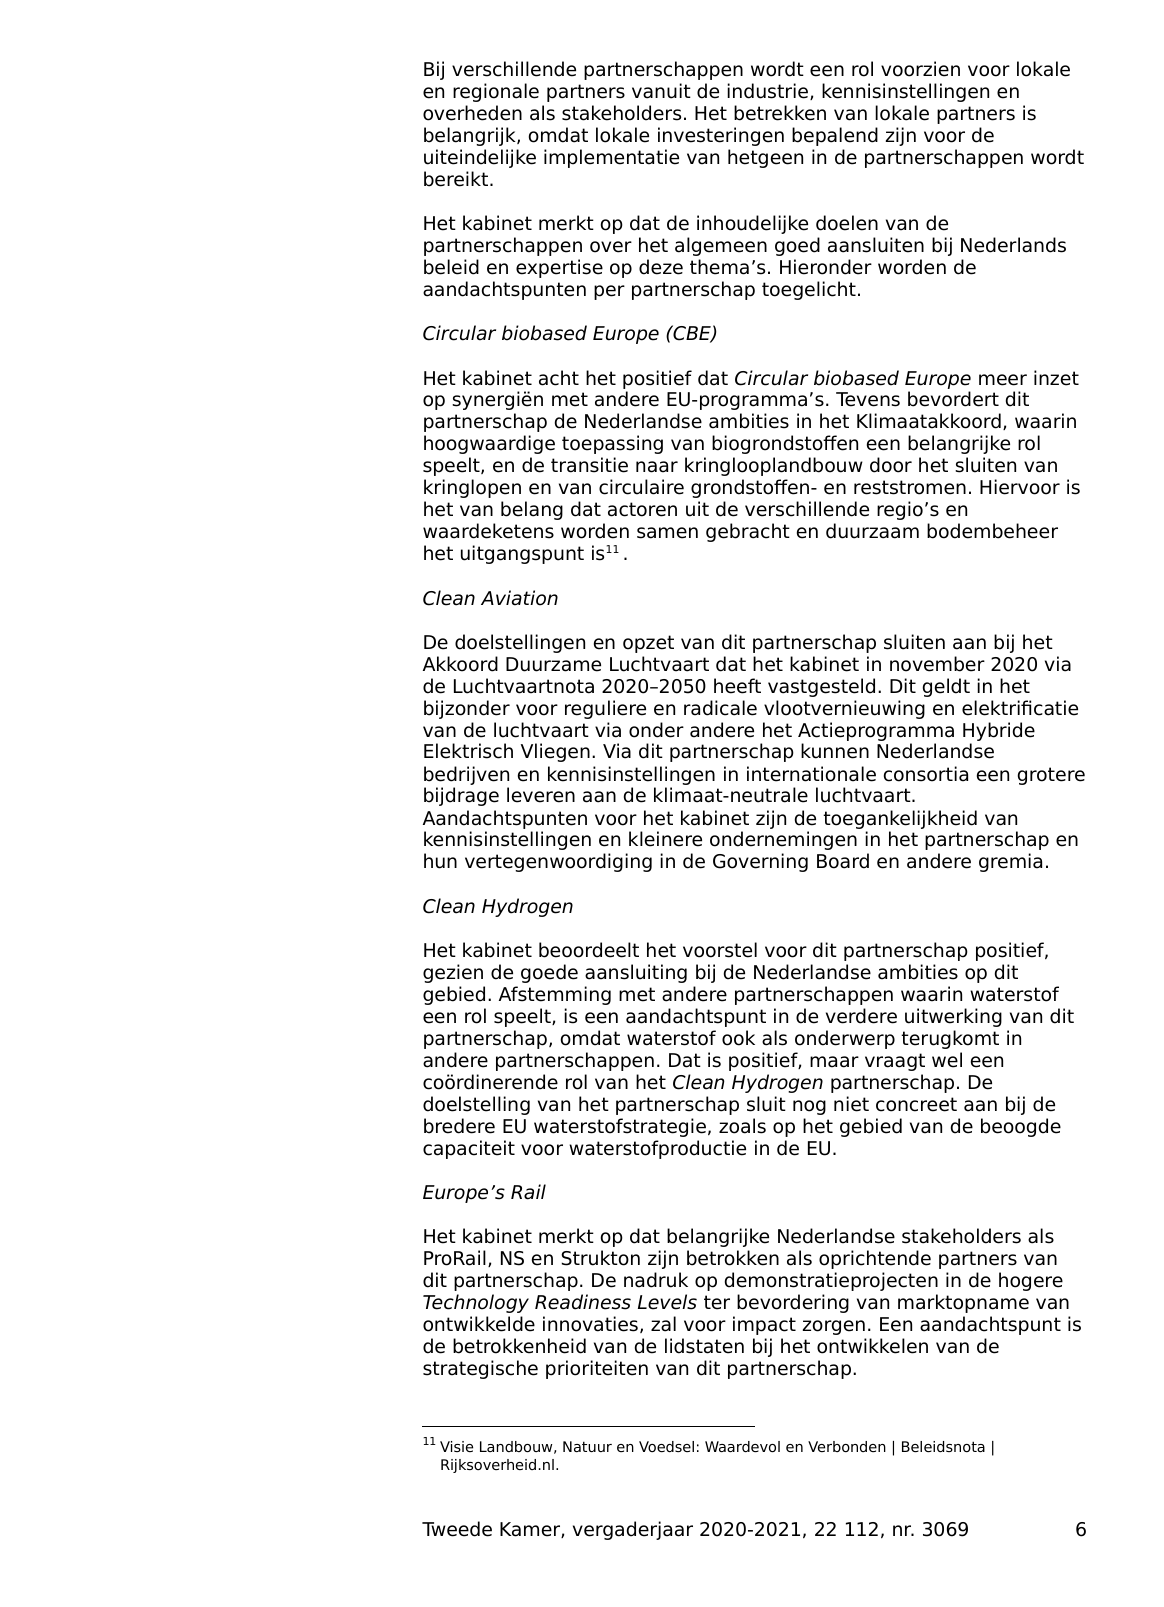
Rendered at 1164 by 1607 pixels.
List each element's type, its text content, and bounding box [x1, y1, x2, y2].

text Bij verschillende partnerschappen wordt een rol voorzien voor lokale en regionale partners vanuit de industrie, kennisinstellingen en overheden als stakeholders. Het betrekken van lokale partners is belangrijk, omdat lokale investeringen bepalend zijn voor de uiteindelijke implementatie van hetgeen in de partnerschappen wordt bereikt. [422, 59, 1087, 191]
text Het kabinet merkt op dat belangrijke Nederlandse stakeholders als ProRail, NS en Strukton zijn betrokken als oprichtende partners van dit partnerschap. De nadruk op demonstratieprojecten in de hogere Technology Readiness Levels ter bevordering van marktopname van ontwikkelde innovaties, zal voor impact zorgen. Een aandachtspunt is de betrokkenheid van de lidstaten bij het ontwikkelen van de strategische prioriteiten van dit partnerschap. [422, 1226, 1087, 1380]
subtitle Clean Hydrogen [422, 896, 1087, 917]
text Het kabinet acht het positief dat Circular biobased Europe meer inzet op synergiën met andere EU-programma’s. Tevens bevordert dit partnerschap de Nederlandse ambities in het Klimaatakkoord, waarin hoogwaardige toepassing van biogrondstoffen een belangrijke rol speelt, en de transitie naar kringlooplandbouw door het sluiten van kringlopen en van circulaire grondstoffen- en reststromen. Hiervoor is het van belang dat actoren uit de verschillende regio’s en waardeketens worden samen gebracht en duurzaam bodembeheer het uitgangspunt is. [422, 367, 1087, 565]
subtitle Circular biobased Europe (CBE) [422, 323, 1087, 345]
text Het kabinet beoordeelt het voorstel voor dit partnerschap positief, gezien de goede aansluiting bij de Nederlandse ambities op dit gebied. Afstemming met andere partnerschappen waarin waterstof een rol speelt, is een aandachtspunt in de verdere uitwerking van dit partnerschap, omdat waterstof ook als onderwerp terugkomt in andere partnerschappen. Dat is positief, maar vraagt wel een coördinerende rol van het Clean Hydrogen partnerschap. De doelstelling van het partnerschap sluit nog niet concreet aan bij de bredere EU waterstofstrategie, zoals op het gebied van de beoogde capaciteit voor waterstofproductie in de EU. [422, 940, 1087, 1159]
text De doelstellingen en opzet van dit partnerschap sluiten aan bij het Akkoord Duurzame Luchtvaart dat het kabinet in november 2020 via de Luchtvaartnota 2020–2050 heeft vastgesteld. Dit geldt in het bijzonder voor reguliere en radicale vlootvernieuwing en elektrificatie van de luchtvaart via onder andere het Actieprogramma Hybride Elektrisch Vliegen. Via dit partnerschap kunnen Nederlandse bedrijven en kennisinstellingen in internationale consortia een grotere bijdrage leveren aan de klimaat-neutrale luchtvaart. Aandachtspunten voor het kabinet zijn de toegankelijkheid van kennisinstellingen en kleinere ondernemingen in het partnerschap en hun vertegenwoordiging in de Governing Board en andere gremia. [422, 632, 1087, 873]
subtitle Europe’s Rail [422, 1182, 1087, 1204]
subtitle Clean Aviation [422, 587, 1087, 609]
text Visie Landbouw, Natuur en Voedsel: Waardevol en Verbonden | Beleidsnota | Rijksoverheid.nl. [422, 1435, 1087, 1474]
text Het kabinet merkt op dat de inhoudelijke doelen van de partnerschappen over het algemeen goed aansluiten bij Nederlands beleid en expertise op deze thema’s. Hieronder worden de aandachtspunten per partnerschap toegelicht. [422, 213, 1087, 301]
